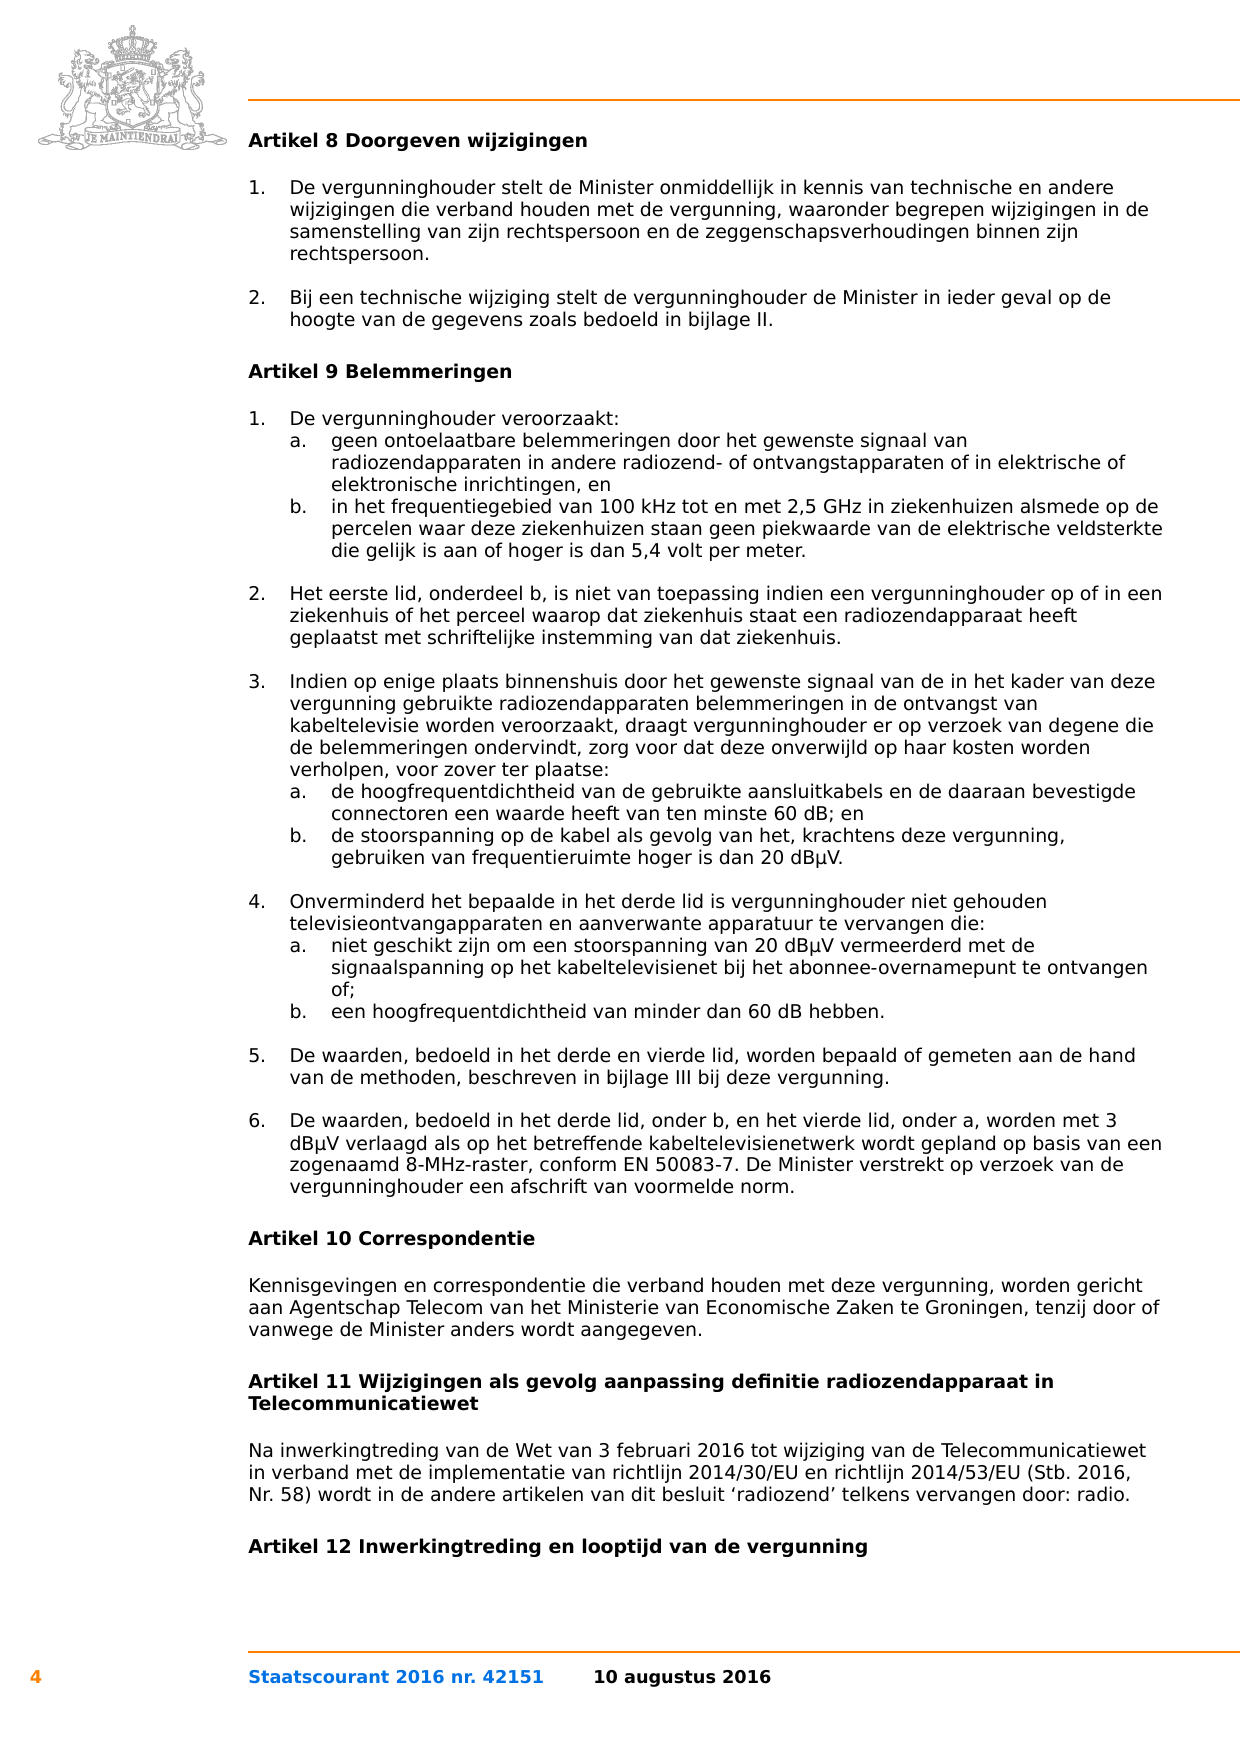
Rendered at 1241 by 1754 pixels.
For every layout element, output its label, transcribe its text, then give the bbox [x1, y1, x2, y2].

text a. niet geschikt zijn om een stoorspanning van 20 dBµV vermeerderd met de signaalspanning op het kabeltelevisienet bij het abonnee-overnamepunt te ontvangen of; [289, 935, 1163, 1001]
text 1. De vergunninghouder stelt de Minister onmiddellijk in kennis van technische en andere wijzigingen die verband houden met de vergunning, waaronder begrepen wijzigingen in de samenstelling van zijn rechtspersoon en de zeggenschapsverhoudingen binnen zijn rechtspersoon. [248, 177, 1163, 265]
text 3. Indien op enige plaats binnenshuis door het gewenste signaal van de in het kader van deze vergunning gebruikte radiozendapparaten belemmeringen in de ontvangst van kabeltelevisie worden veroorzaakt, draagt vergunninghouder er op verzoek van degene die de belemmeringen ondervindt, zorg voor dat deze onverwijld op haar kosten worden verholpen, voor zover ter plaatse: [248, 671, 1163, 781]
text Na inwerkingtreding van de Wet van 3 februari 2016 tot wijziging van de Telecommunicatiewet in verband met de implementatie van richtlijn 2014/30/EU en richtlijn 2014/53/EU (Stb. 2016, Nr. 58) wordt in de andere artikelen van dit besluit ‘radiozend’ telkens vervangen door: radio. [248, 1440, 1163, 1506]
text 1. De vergunninghouder veroorzaakt: [248, 408, 1163, 429]
text 2. Bij een technische wijziging stelt de vergunninghouder de Minister in ieder geval op de hoogte van de gegevens zoals bedoeld in bijlage II. [248, 287, 1163, 331]
subtitle Artikel 12 Inwerkingtreding en looptijd van de vergunning [248, 1536, 1163, 1558]
text 2. Het eerste lid, onderdeel b, is niet van toepassing indien een vergunninghouder op of in een ziekenhuis of het perceel waarop dat ziekenhuis staat een radiozendapparaat heeft geplaatst met schriftelijke instemming van dat ziekenhuis. [248, 583, 1163, 649]
text 6. De waarden, bedoeld in het derde lid, onder b, en het vierde lid, onder a, worden met 3 dBµV verlaagd als op het betreffende kabeltelevisienetwerk wordt gepland op basis van een zogenaamd 8-MHz-raster, conform EN 50083-7. De Minister verstrekt op verzoek van de vergunninghouder een afschrift van voormelde norm. [248, 1110, 1163, 1198]
text Kennisgevingen en correspondentie die verband houden met deze vergunning, worden gericht aan Agentschap Telecom van het Ministerie van Economische Zaken te Groningen, tenzij door of vanwege de Minister anders wordt aangegeven. [248, 1275, 1163, 1341]
text 4. Onverminderd het bepaalde in het derde lid is vergunninghouder niet gehouden televisieontvangapparaten en aanverwante apparatuur te vervangen die: [248, 891, 1163, 935]
text 5. De waarden, bedoeld in het derde en vierde lid, worden bepaald of gemeten aan de hand van de methoden, beschreven in bijlage III bij deze vergunning. [248, 1044, 1163, 1088]
subtitle Artikel 9 Belemmeringen [248, 361, 1163, 383]
text a. geen ontoelaatbare belemmeringen door het gewenste signaal van radiozendapparaten in andere radiozend- of ontvangstapparaten of in elektrische of elektronische inrichtingen, en [289, 429, 1163, 496]
text b. de stoorspanning op de kabel als gevolg van het, krachtens deze vergunning, gebruiken van frequentieruimte hoger is dan 20 dBµV. [289, 825, 1163, 869]
text b. in het frequentiegebied van 100 kHz tot en met 2,5 GHz in ziekenhuizen alsmede op de percelen waar deze ziekenhuizen staan geen piekwaarde van de elektrische veldsterkte die gelijk is aan of hoger is dan 5,4 volt per meter. [289, 496, 1163, 561]
text a. de hoogfrequentdichtheid van de gebruikte aansluitkabels en de daaraan bevestigde connectoren een waarde heeft van ten minste 60 dB; en [289, 781, 1163, 825]
text b. een hoogfrequentdichtheid van minder dan 60 dB hebben. [289, 1001, 1163, 1023]
picture [38, 25, 227, 150]
subtitle Artikel 11 Wijzigingen als gevolg aanpassing definitie radiozendapparaat in Telecommunicatiewet [248, 1371, 1163, 1415]
subtitle Artikel 8 Doorgeven wijzigingen [248, 130, 1163, 152]
subtitle Artikel 10 Correspondentie [248, 1228, 1163, 1250]
